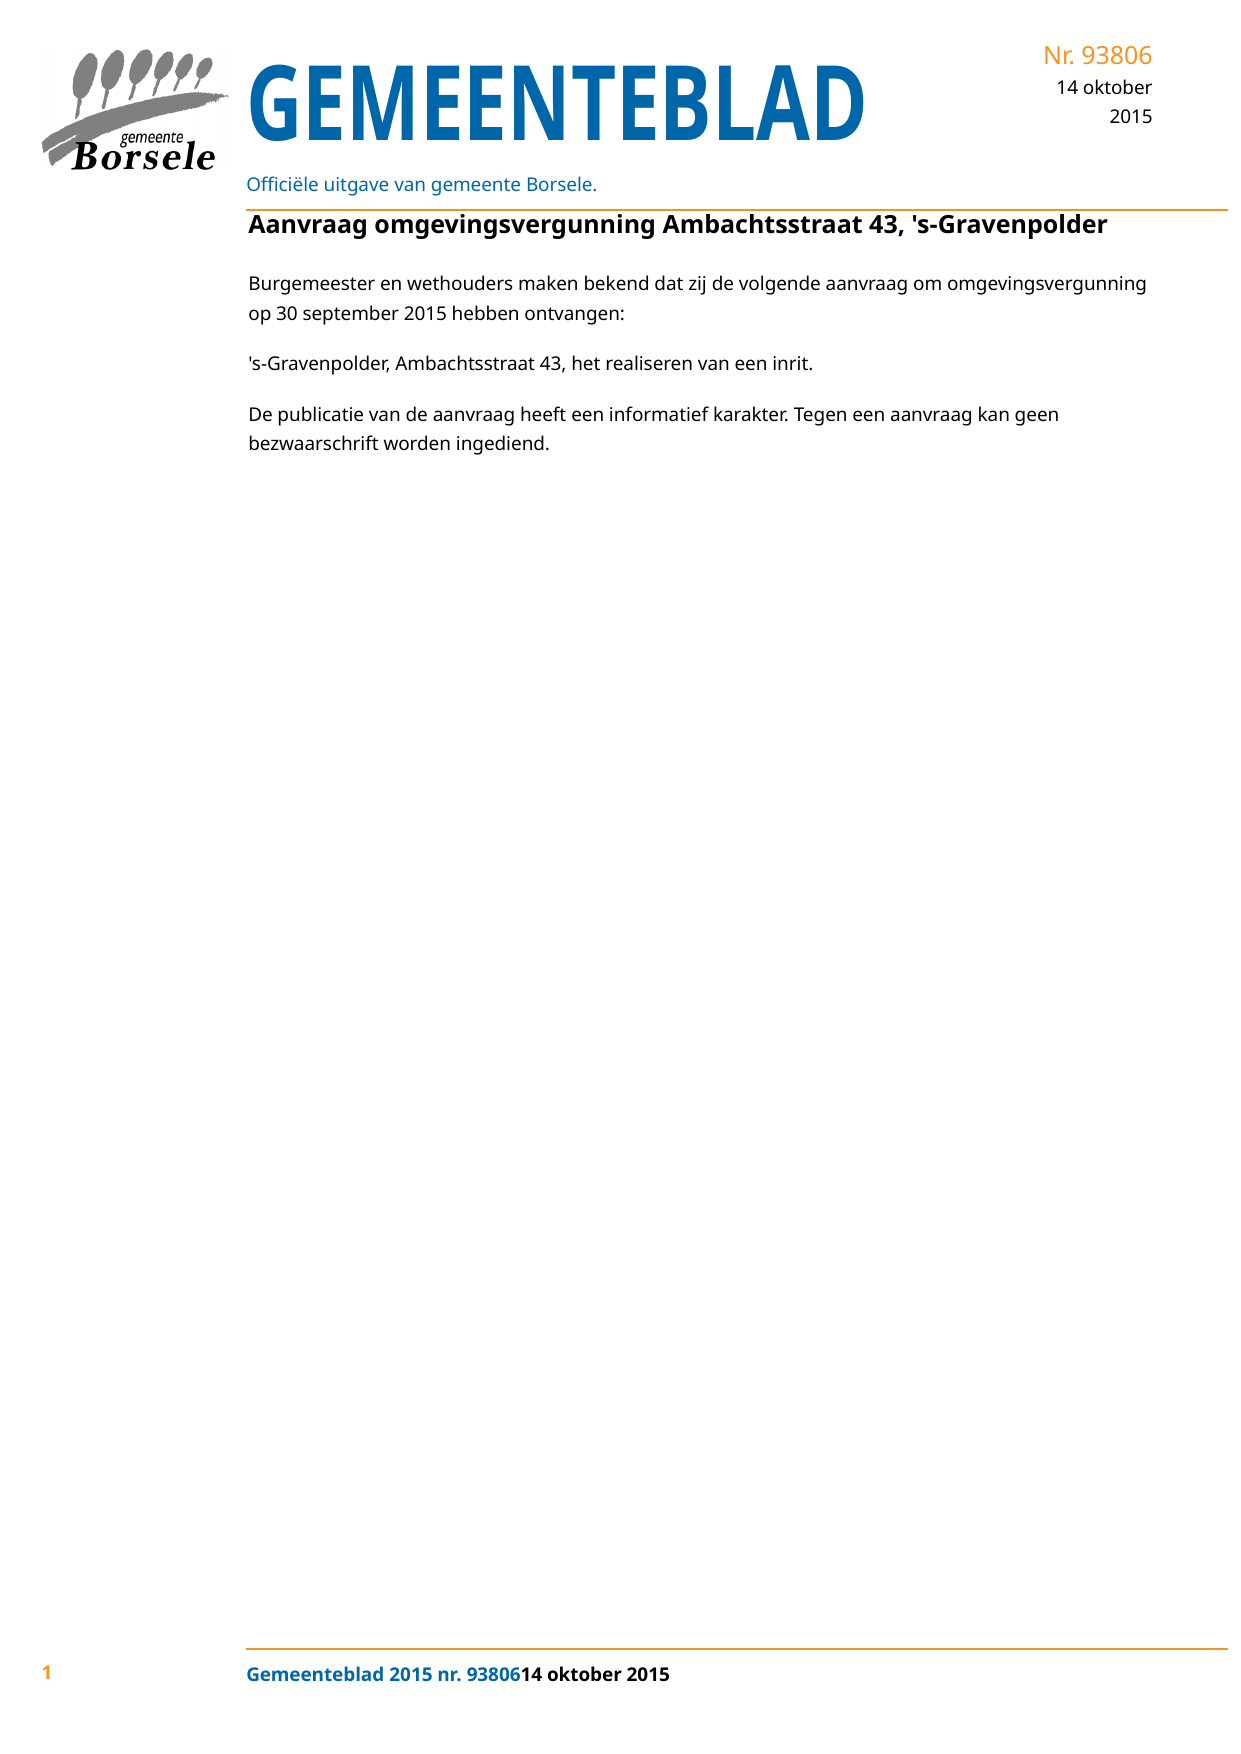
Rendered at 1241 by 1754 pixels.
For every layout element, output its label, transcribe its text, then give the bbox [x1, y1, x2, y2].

text Aanvraag omgevingsvergunning Ambachtsstraat 43, 's-Gravenpolder [248, 211, 1152, 241]
picture [41, 47, 231, 172]
text Burgemeester en wethouders maken bekend dat zij de volgende aanvraag om omgevingsvergunning op 30 september 2015 hebben ontvangen: [248, 270, 1152, 326]
text 's-Gravenpolder, Ambachtsstraat 43, het realiseren van een inrit. [248, 350, 1152, 376]
text De publicatie van de aanvraag heeft een informatief karakter. Tegen een aanvraag kan geen bezwaarschrift worden ingediend. [248, 401, 1152, 456]
